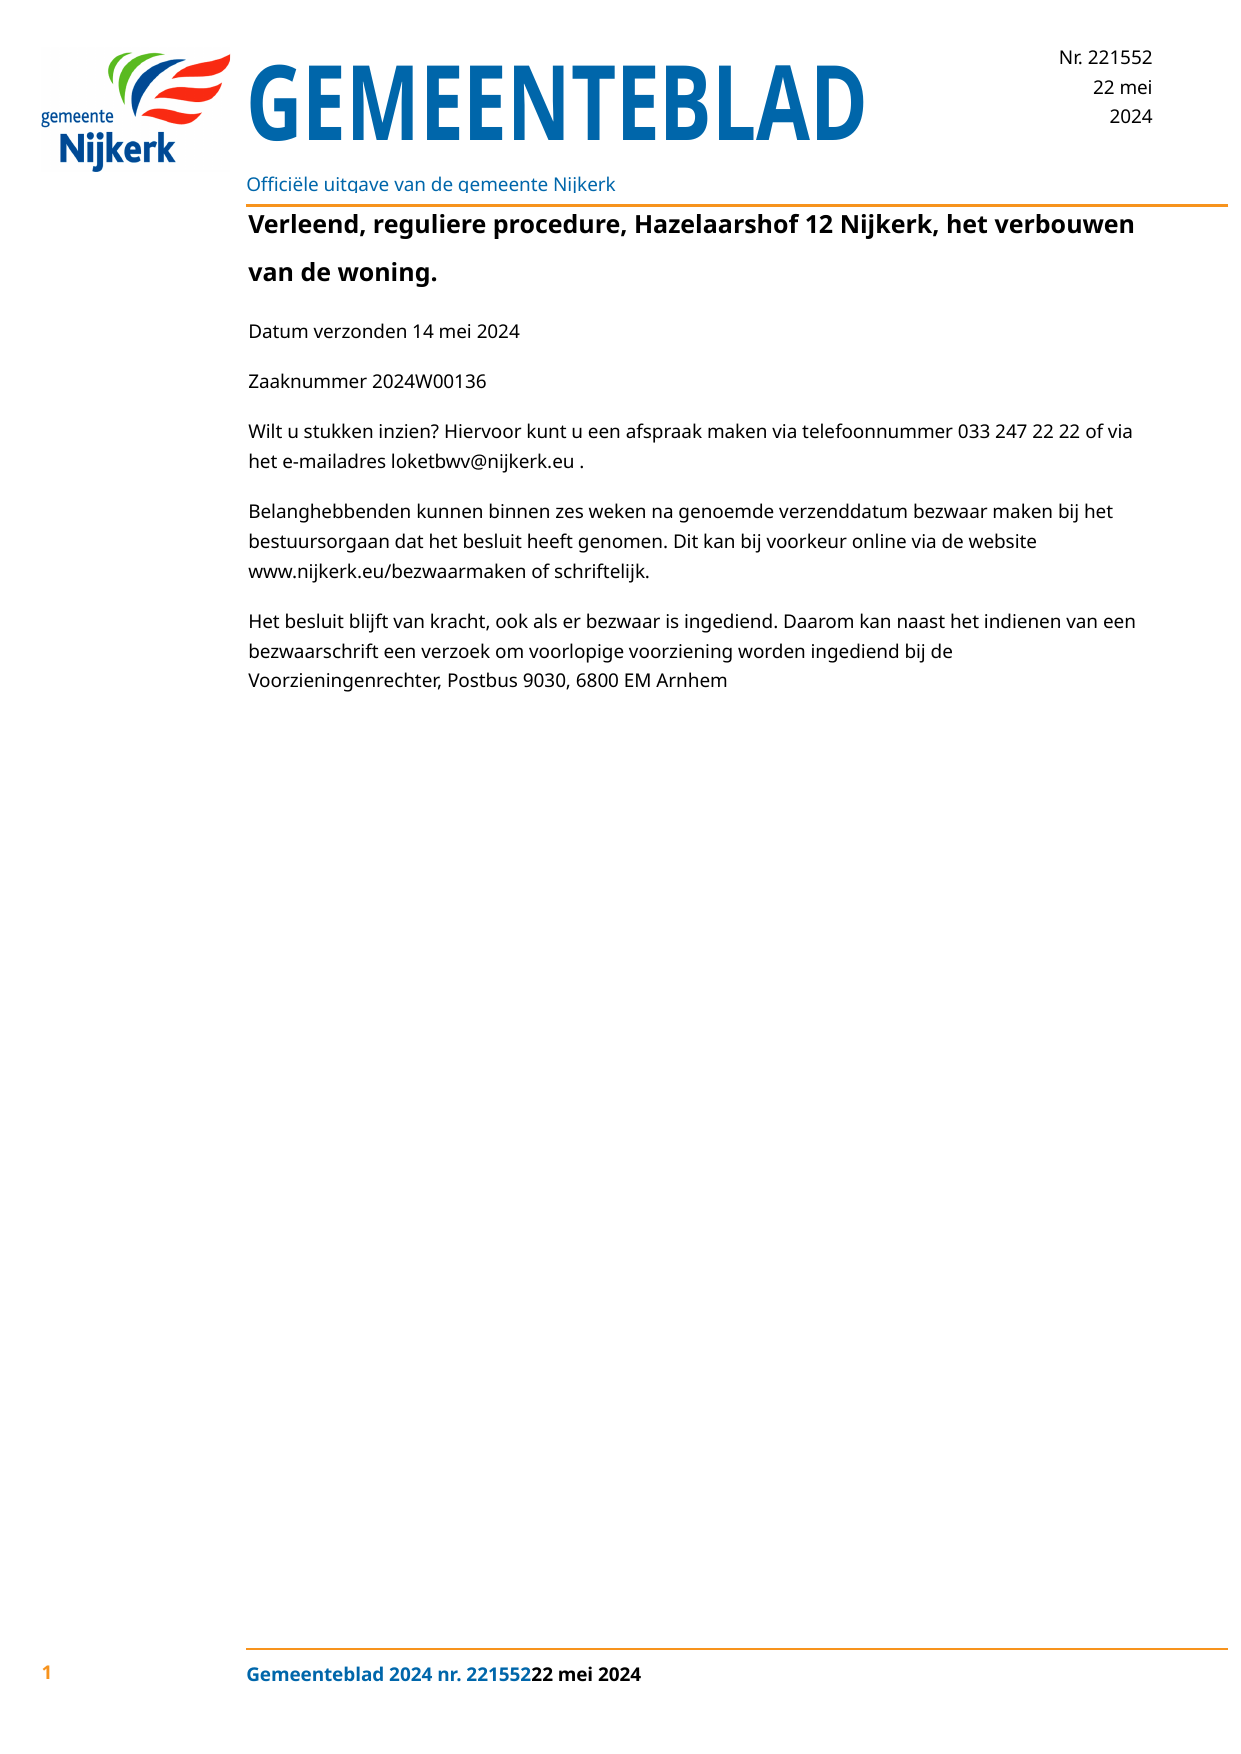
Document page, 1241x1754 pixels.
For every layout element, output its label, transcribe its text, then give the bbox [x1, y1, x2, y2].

text Verleend, reguliere procedure, Hazelaarshof 12 Nijkerk, het verbouwen van de woning. [248, 207, 1152, 288]
text Wilt u stukken inzien? Hiervoor kunt u een afspraak maken via telefoonnummer 033 247 22 22 of via het e-mailadres loketbwv@nijkerk.eu . [248, 419, 1152, 474]
text Zaaknummer 2024W00136 [248, 368, 1152, 394]
text Datum verzonden 14 mei 2024 [248, 318, 1152, 344]
picture [41, 47, 231, 172]
text Belanghebbenden kunnen binnen zes weken na genoemde verzenddatum bezwaar maken bij het bestuursorgaan dat het besluit heeft genomen. Dit kan bij voorkeur online via de website www.nijkerk.eu/bezwaarmaken of schriftelijk. [248, 499, 1152, 584]
text Het besluit blijft van kracht, ook als er bezwaar is ingediend. Daarom kan naast het indienen van een bezwaarschrift een verzoek om voorlopige voorziening worden ingediend bij de Voorzieningenrechter, Postbus 9030, 6800 EM Arnhem [248, 608, 1152, 693]
